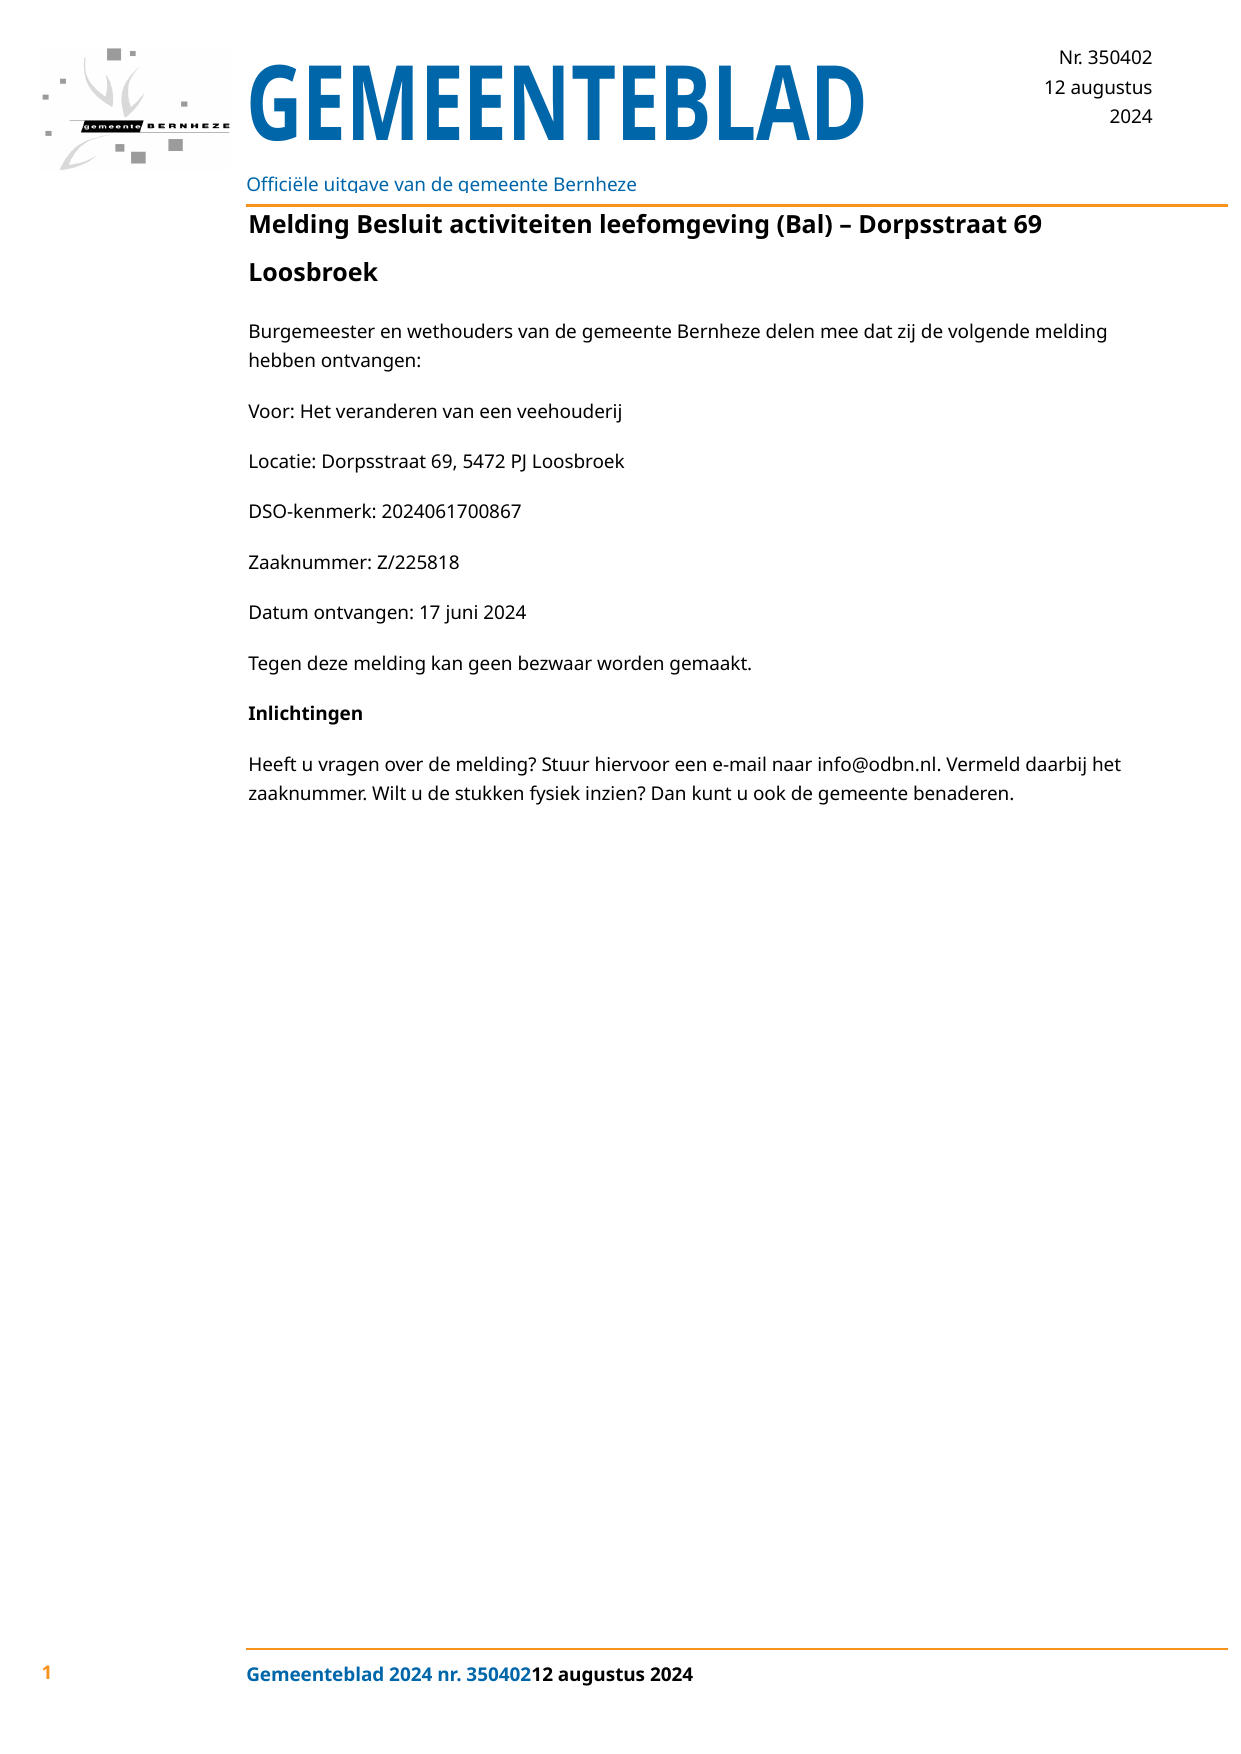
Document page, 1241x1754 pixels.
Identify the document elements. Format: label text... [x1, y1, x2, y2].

text Zaaknummer: Z/225818 [248, 549, 1152, 575]
text Inlichtingen [248, 700, 1152, 726]
text Heeft u vragen over de melding? Stuur hiervoor een e-mail naar info@odbn.nl. Vermeld daarbij het zaaknummer. Wilt u de stukken fysiek inzien? Dan kunt u ook de gemeente benaderen. [248, 751, 1152, 806]
text DSO-kenmerk: 2024061700867 [248, 499, 1152, 524]
text Datum ontvangen: 17 juni 2024 [248, 599, 1152, 625]
text Locatie: Dorpsstraat 69, 5472 PJ Loosbroek [248, 448, 1152, 474]
picture [41, 47, 231, 172]
text Tegen deze melding kan geen bezwaar worden gemaakt. [248, 650, 1152, 676]
text Voor: Het veranderen van een veehouderij [248, 398, 1152, 424]
text Melding Besluit activiteiten leefomgeving (Bal) – Dorpsstraat 69 Loosbroek [248, 207, 1152, 288]
text Burgemeester en wethouders van de gemeente Bernheze delen mee dat zij de volgende melding hebben ontvangen: [248, 318, 1152, 373]
